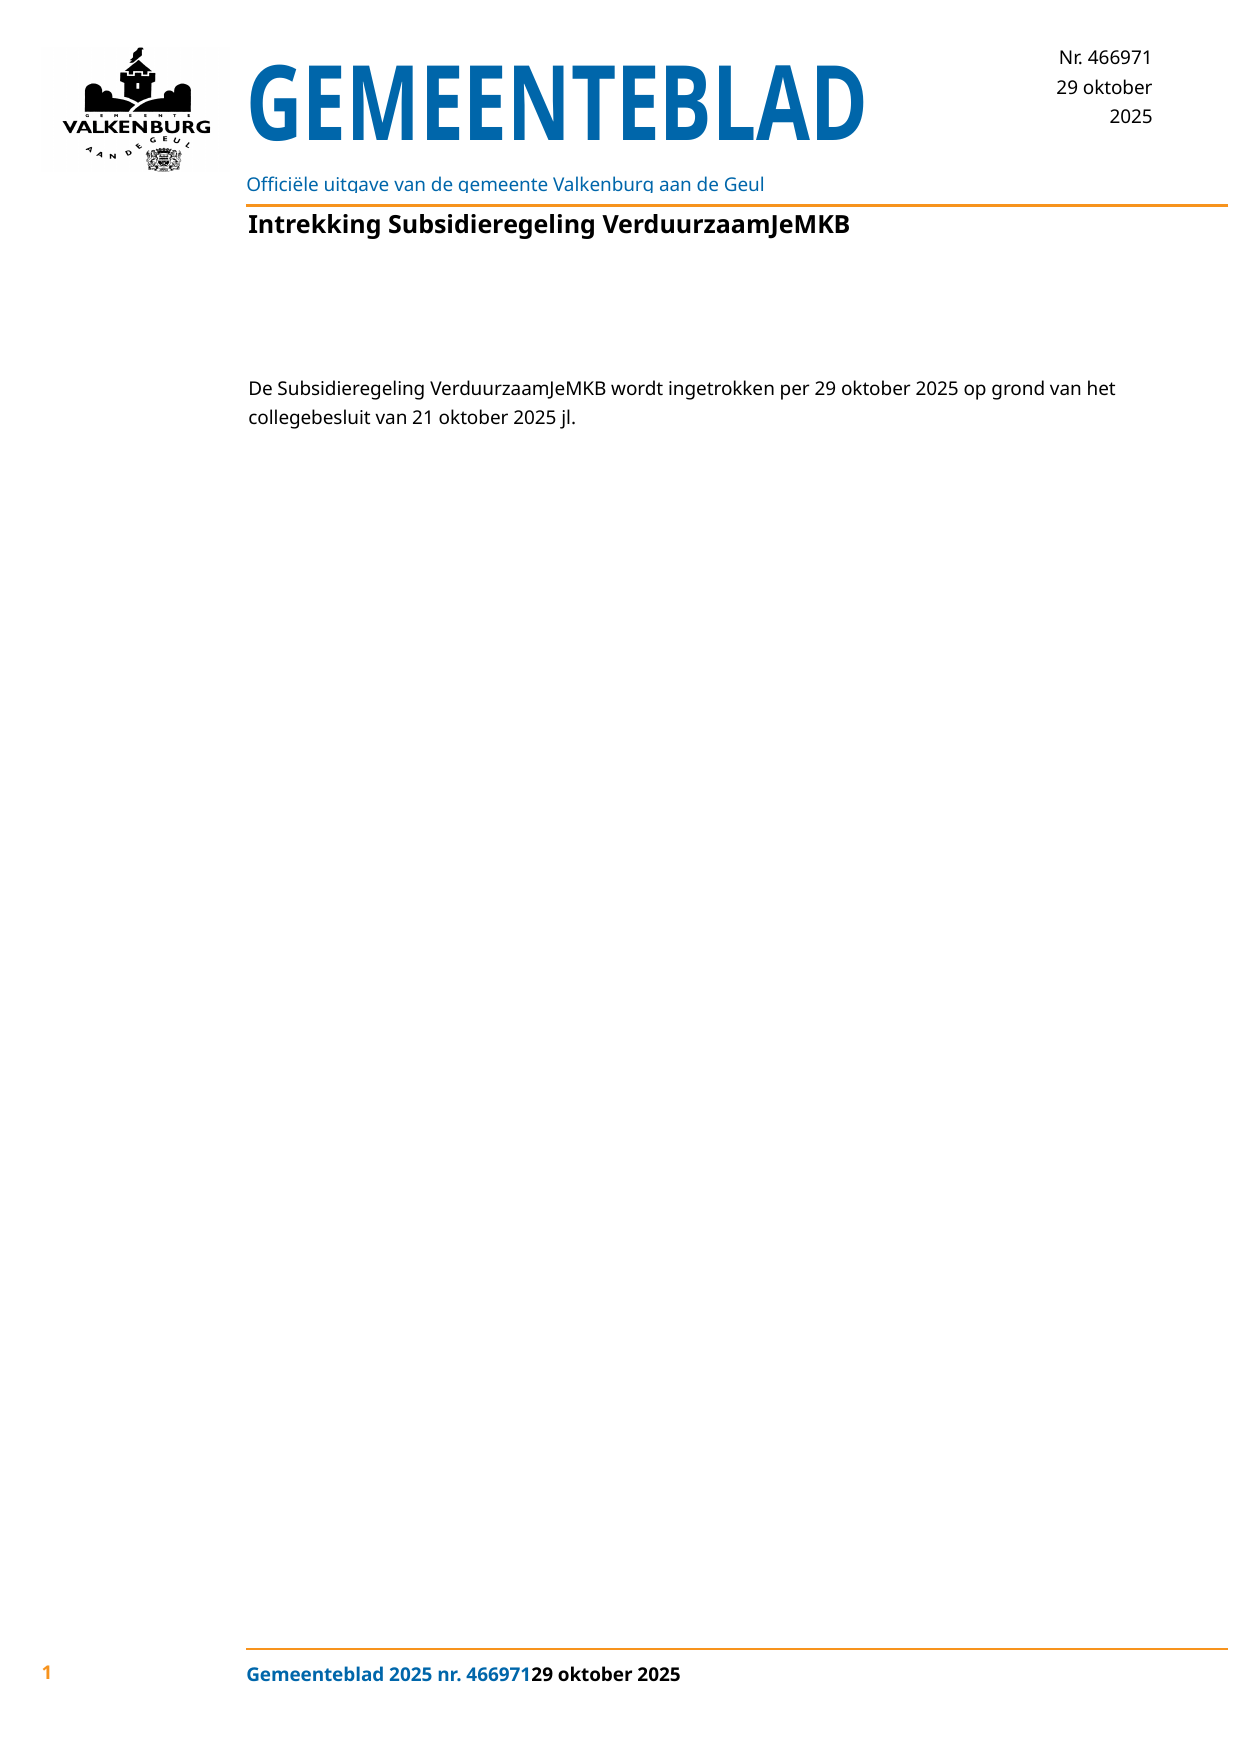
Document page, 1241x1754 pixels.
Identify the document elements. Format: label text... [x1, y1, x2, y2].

text Intrekking Subsidieregeling VerduurzaamJeMKB [248, 207, 1152, 241]
text De Subsidieregeling VerduurzaamJeMKB wordt ingetrokken per 29 oktober 2025 op grond van het collegebesluit van 21 oktober 2025 jl. [248, 375, 1152, 430]
picture [41, 47, 231, 172]
